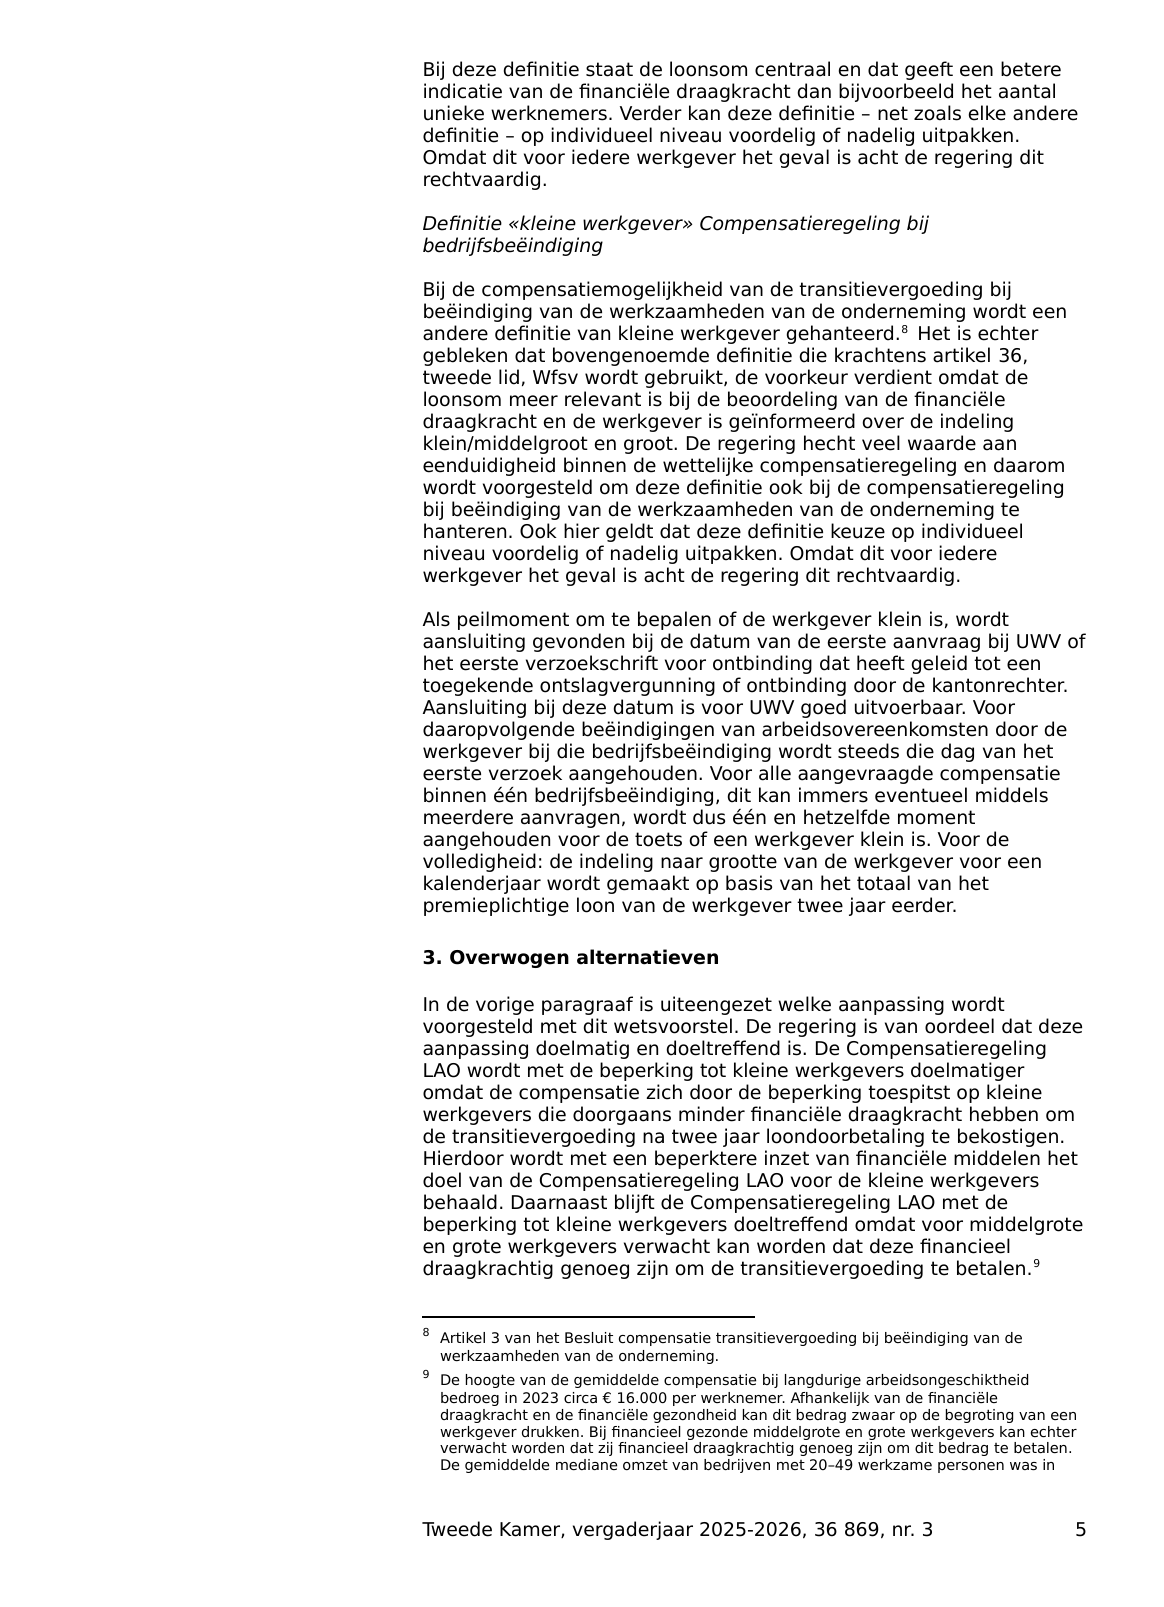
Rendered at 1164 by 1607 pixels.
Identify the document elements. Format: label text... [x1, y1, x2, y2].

text Artikel 3 van het Besluit compensatie transitievergoeding bij beëindiging van de werkzaamheden van de onderneming. [422, 1326, 1087, 1365]
text Als peilmoment om te bepalen of de werkgever klein is, wordt aansluiting gevonden bij de datum van de eerste aanvraag bij UWV of het eerste verzoekschrift voor ontbinding dat heeft geleid tot een toegekende ontslagvergunning of ontbinding door de kantonrechter. Aansluiting bij deze datum is voor UWV goed uitvoerbaar. Voor daaropvolgende beëindigingen van arbeidsovereenkomsten door de werkgever bij die bedrijfsbeëindiging wordt steeds die dag van het eerste verzoek aangehouden. Voor alle aangevraagde compensatie binnen één bedrijfsbeëindiging, dit kan immers eventueel middels meerdere aanvragen, wordt dus één en hetzelfde moment aangehouden voor de toets of een werkgever klein is. Voor de volledigheid: de indeling naar grootte van de werkgever voor een kalenderjaar wordt gemaakt op basis van het totaal van het premieplichtige loon van de werkgever twee jaar eerder. [422, 609, 1087, 917]
text De hoogte van de gemiddelde compensatie bij langdurige arbeidsongeschiktheid bedroeg in 2023 circa € 16.000 per werknemer. Afhankelijk van de financiële draagkracht en de financiële gezondheid kan dit bedrag zwaar op de begroting van een werkgever drukken. Bij financieel gezonde middelgrote en grote werkgevers kan echter verwacht worden dat zij financieel draagkrachtig genoeg zijn om dit bedrag te betalen. De gemiddelde mediane omzet van bedrijven met 20–49 werkzame personen was in [422, 1368, 1087, 1474]
text Bij de compensatiemogelijkheid van de transitievergoeding bij beëindiging van de werkzaamheden van de onderneming wordt een andere definitie van kleine werkgever gehanteerd. Het is echter gebleken dat bovengenoemde definitie die krachtens artikel 36, tweede lid, Wfsv wordt gebruikt, de voorkeur verdient omdat de loonsom meer relevant is bij de beoordeling van de financiële draagkracht en de werkgever is geïnformeerd over de indeling klein/middelgroot en groot. De regering hecht veel waarde aan eenduidigheid binnen de wettelijke compensatieregeling en daarom wordt voorgesteld om deze definitie ook bij de compensatieregeling bij beëindiging van de werkzaamheden van de onderneming te hanteren. Ook hier geldt dat deze definitie keuze op individueel niveau voordelig of nadelig uitpakken. Omdat dit voor iedere werkgever het geval is acht de regering dit rechtvaardig. [422, 279, 1087, 587]
text Bij deze definitie staat de loonsom centraal en dat geeft een betere indicatie van de financiële draagkracht dan bijvoorbeeld het aantal unieke werknemers. Verder kan deze definitie – net zoals elke andere definitie – op individueel niveau voordelig of nadelig uitpakken. Omdat dit voor iedere werkgever het geval is acht de regering dit rechtvaardig. [422, 59, 1087, 191]
subtitle Definitie «kleine werkgever» Compensatieregeling bij bedrijfsbeëindiging [422, 213, 1087, 257]
text In de vorige paragraaf is uiteengezet welke aanpassing wordt voorgesteld met dit wetsvoorstel. De regering is van oordeel dat deze aanpassing doelmatig en doeltreffend is. De Compensatieregeling LAO wordt met de beperking tot kleine werkgevers doelmatiger omdat de compensatie zich door de beperking toespitst op kleine werkgevers die doorgaans minder financiële draagkracht hebben om de transitievergoeding na twee jaar loondoorbetaling te bekostigen. Hierdoor wordt met een beperktere inzet van financiële middelen het doel van de Compensatieregeling LAO voor de kleine werkgevers behaald. Daarnaast blijft de Compensatieregeling LAO met de beperking tot kleine werkgevers doeltreffend omdat voor middelgrote en grote werkgevers verwacht kan worden dat deze financieel draagkrachtig genoeg zijn om de transitievergoeding te betalen. [422, 994, 1087, 1279]
subtitle 3. Overwogen alternatieven [422, 947, 1087, 969]
